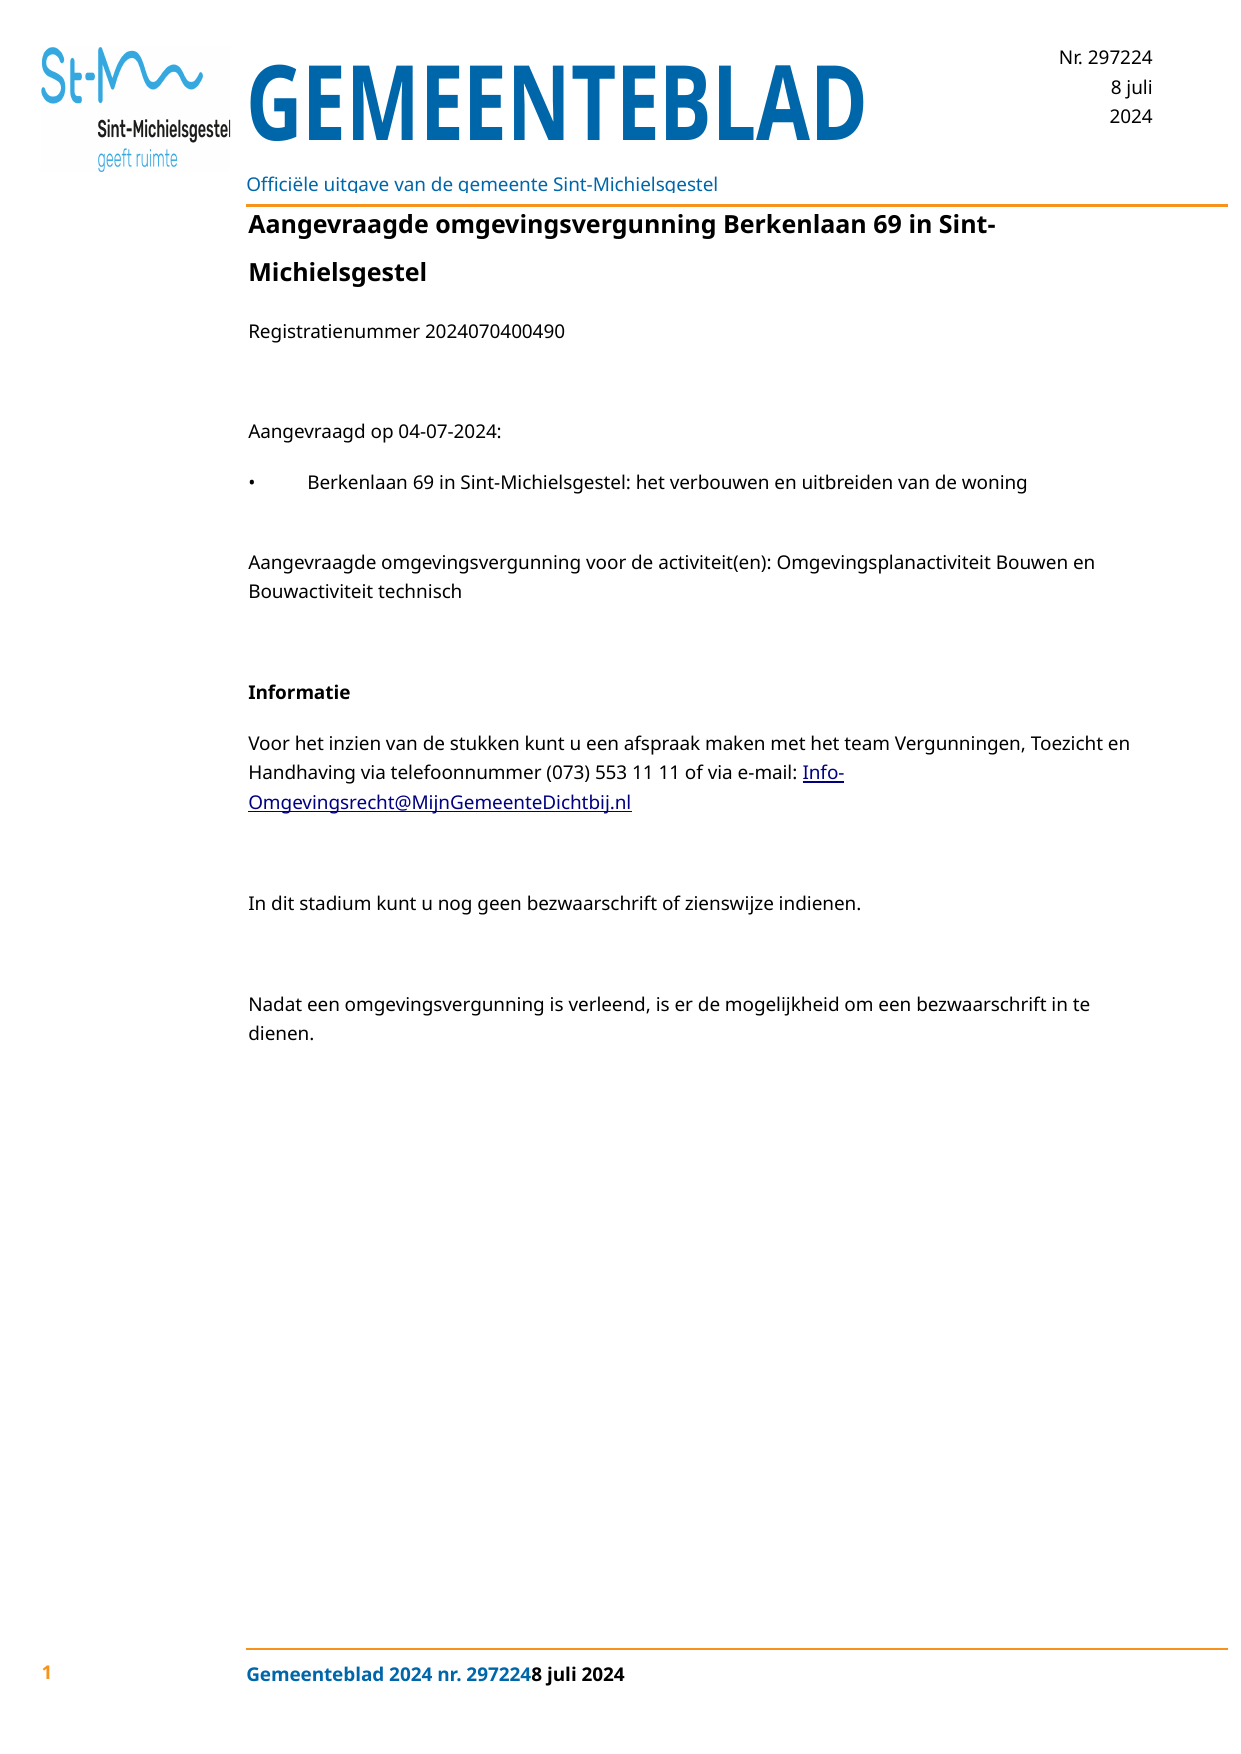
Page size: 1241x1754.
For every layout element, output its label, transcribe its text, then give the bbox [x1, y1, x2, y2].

text Nadat een omgevingsvergunning is verleend, is er de mogelijkheid om een bezwaarschrift in te dienen. [248, 991, 1152, 1046]
list Berkenlaan 69 in Sint-Michielsgestel: het verbouwen en uitbreiden van de woning [248, 469, 1152, 495]
text Aangevraagde omgevingsvergunning Berkenlaan 69 in Sint-Michielsgestel [248, 207, 1152, 288]
text Aangevraagde omgevingsvergunning voor de activiteit(en): Omgevingsplanactiviteit Bouwen en Bouwactiviteit technisch [248, 549, 1152, 604]
text In dit stadium kunt u nog geen bezwaarschrift of zienswijze indienen. [248, 890, 1152, 916]
text Informatie [248, 679, 1152, 705]
picture [41, 47, 231, 172]
text Aangevraagd op 04-07-2024: [248, 419, 1152, 444]
text Registratienummer 2024070400490 [248, 318, 1152, 344]
text Voor het inzien van de stukken kunt u een afspraak maken met het team Vergunningen, Toezicht en Handhaving via telefoonnummer (073) 553 11 11 of via e-mail: Info-Omgevingsrecht@MijnGemeenteDichtbij.nl [248, 730, 1152, 815]
